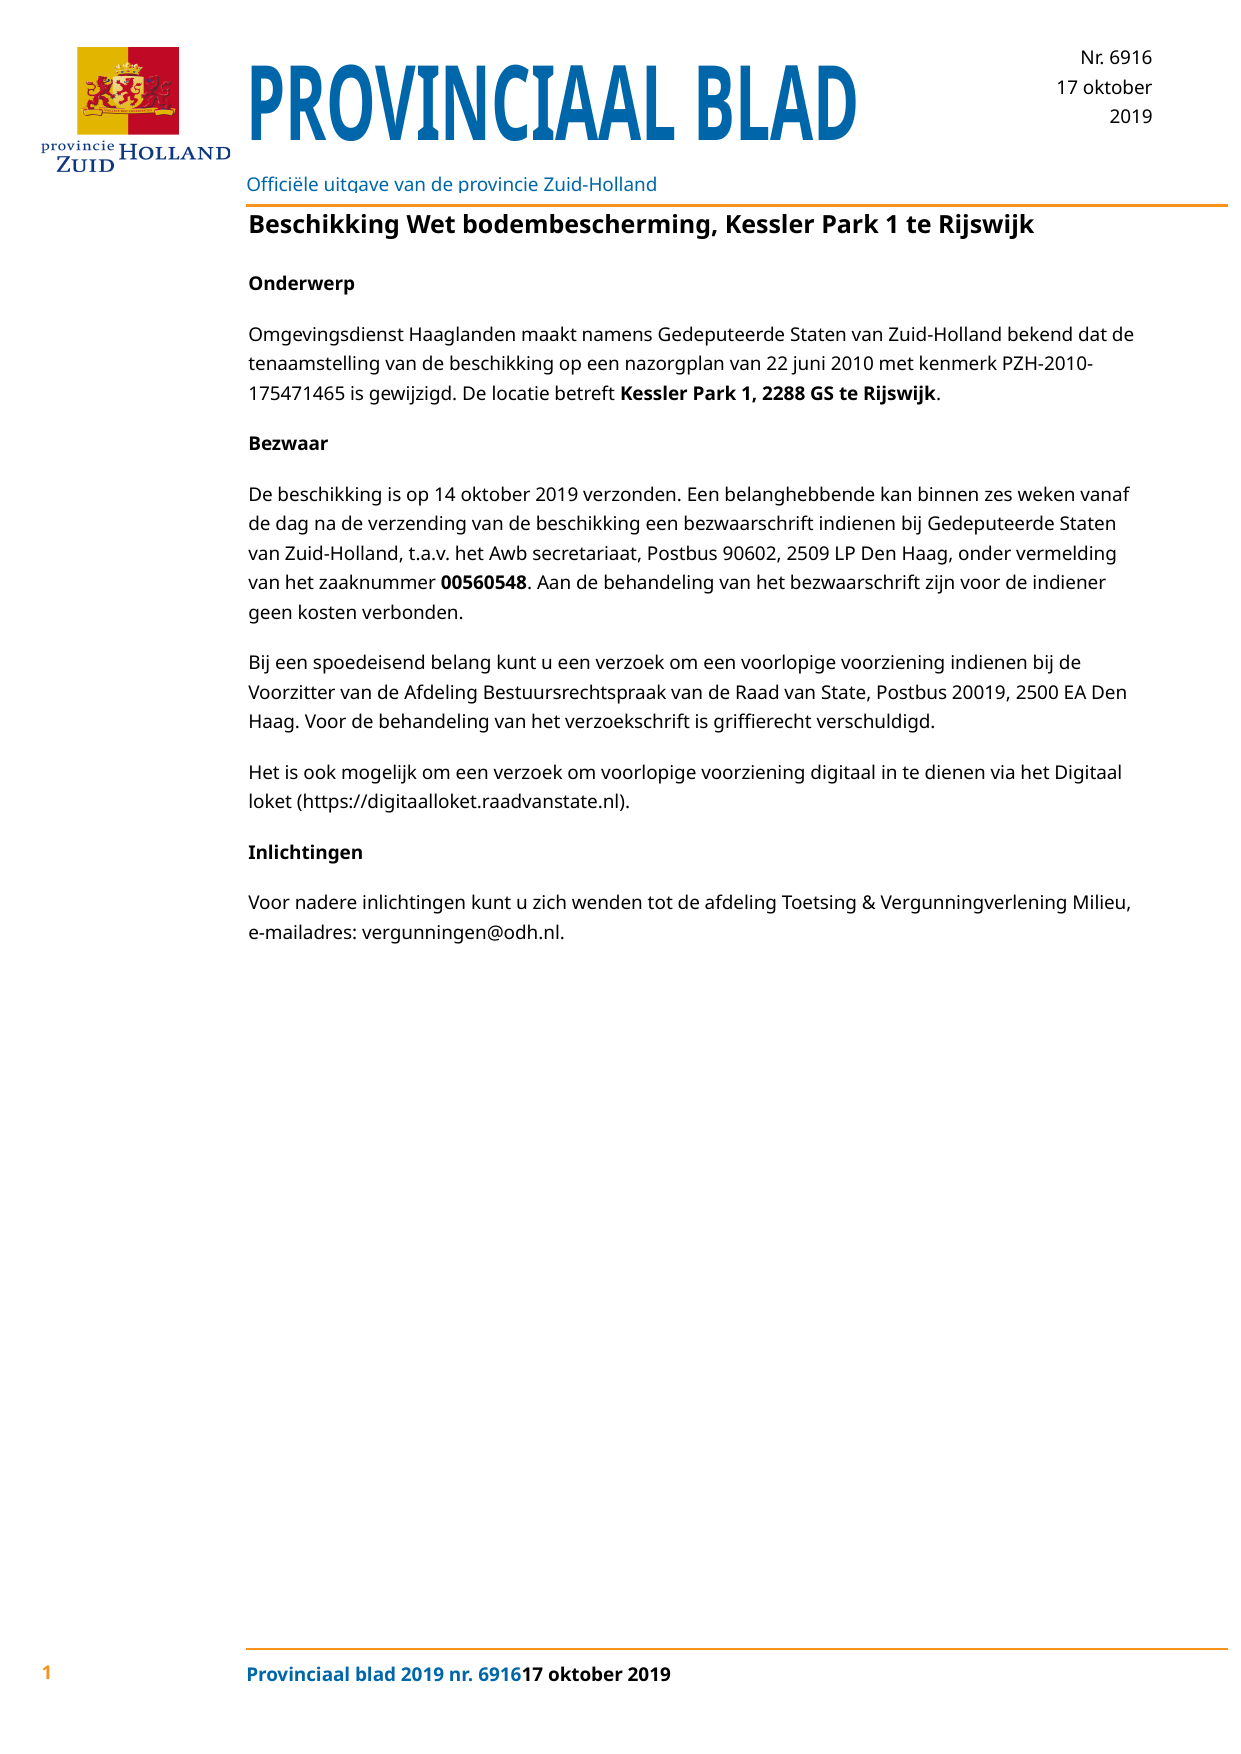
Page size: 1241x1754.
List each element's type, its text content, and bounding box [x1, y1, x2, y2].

text Bij een spoedeisend belang kunt u een verzoek om een voorlopige voorziening indienen bij de Voorzitter van de Afdeling Bestuursrechtspraak van de Raad van State, Postbus 20019, 2500 EA Den Haag. Voor de behandeling van het verzoekschrift is griffierecht verschuldigd. [248, 649, 1152, 734]
text Het is ook mogelijk om een verzoek om voorlopige voorziening digitaal in te dienen via het Digitaal loket (https://digitaalloket.raadvanstate.nl). [248, 759, 1152, 814]
text De beschikking is op 14 oktober 2019 verzonden. Een belanghebbende kan binnen zes weken vanaf de dag na de verzending van de beschikking een bezwaarschrift indienen bij Gedeputeerde Staten van Zuid-Holland, t.a.v. het Awb secretariaat, Postbus 90602, 2509 LP Den Haag, onder vermelding van het zaaknummer 00560548. Aan de behandeling van het bezwaarschrift zijn voor de indiener geen kosten verbonden. [248, 481, 1152, 625]
text Voor nadere inlichtingen kunt u zich wenden tot de afdeling Toetsing & Vergunningverlening Milieu, e-mailadres: vergunningen@odh.nl. [248, 889, 1152, 945]
text Inlichtingen [248, 839, 1152, 865]
text Omgevingsdienst Haaglanden maakt namens Gedeputeerde Staten van Zuid-Holland bekend dat de tenaamstelling van de beschikking op een nazorgplan van 22 juni 2010 met kenmerk PZH-2010-175471465 is gewijzigd. De locatie betreft Kessler Park 1, 2288 GS te Rijswijk. [248, 321, 1152, 406]
picture [41, 47, 231, 172]
text Beschikking Wet bodembescherming, Kessler Park 1 te Rijswijk [248, 207, 1152, 241]
text Onderwerp [248, 270, 1152, 296]
text Bezwaar [248, 430, 1152, 456]
